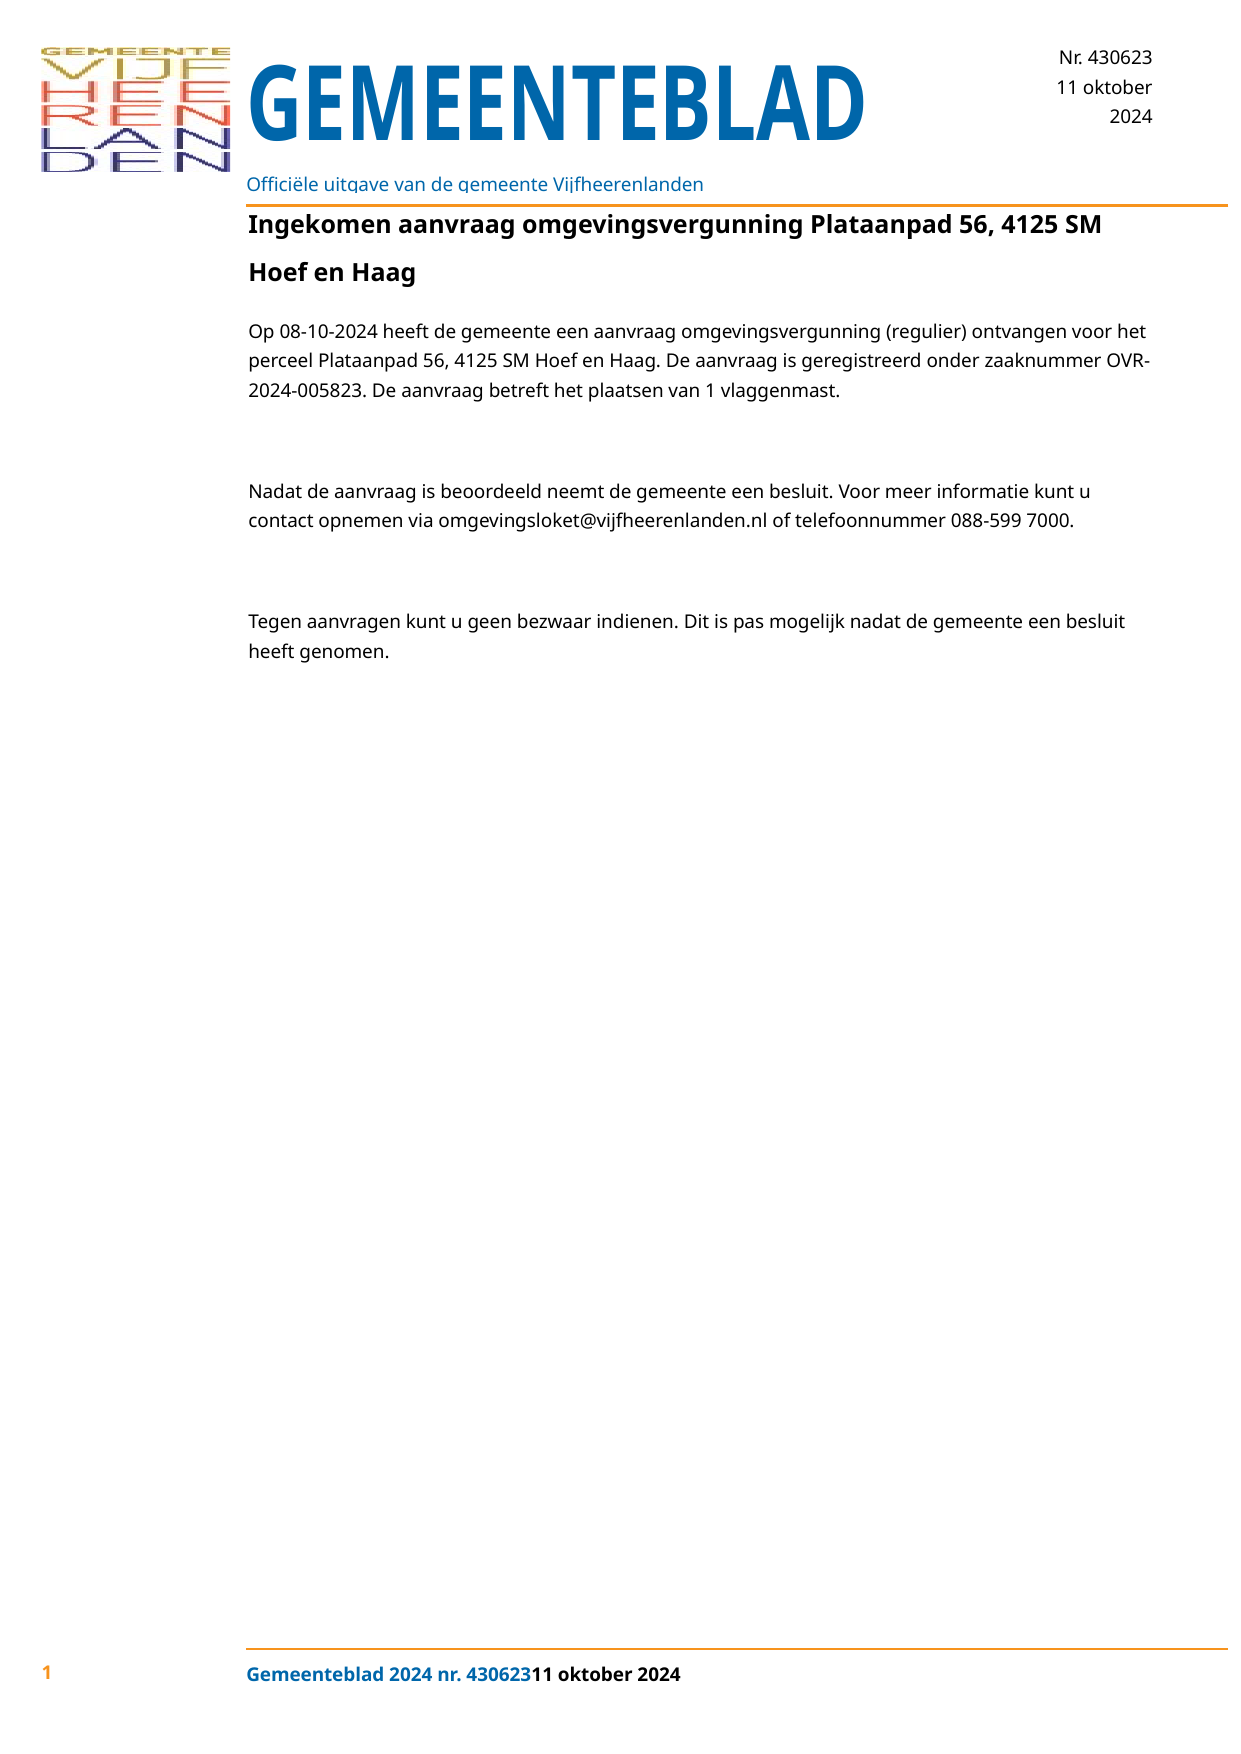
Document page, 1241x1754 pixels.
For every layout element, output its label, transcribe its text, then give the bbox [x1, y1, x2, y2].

text Op 08-10-2024 heeft de gemeente een aanvraag omgevingsvergunning (regulier) ontvangen voor het perceel Plataanpad 56, 4125 SM Hoef en Haag. De aanvraag is geregistreerd onder zaaknummer OVR-2024-005823. De aanvraag betreft het plaatsen van 1 vlaggenmast. [248, 318, 1152, 403]
text Tegen aanvragen kunt u geen bezwaar indienen. Dit is pas mogelijk nadat de gemeente een besluit heeft genomen. [248, 608, 1152, 664]
text Nadat de aanvraag is beoordeeld neemt de gemeente een besluit. Voor meer informatie kunt u contact opnemen via omgevingsloket@vijfheerenlanden.nl of telefoonnummer 088-599 7000. [248, 478, 1152, 533]
text Ingekomen aanvraag omgevingsvergunning Plataanpad 56, 4125 SM Hoef en Haag [248, 207, 1152, 288]
picture [41, 47, 231, 172]
